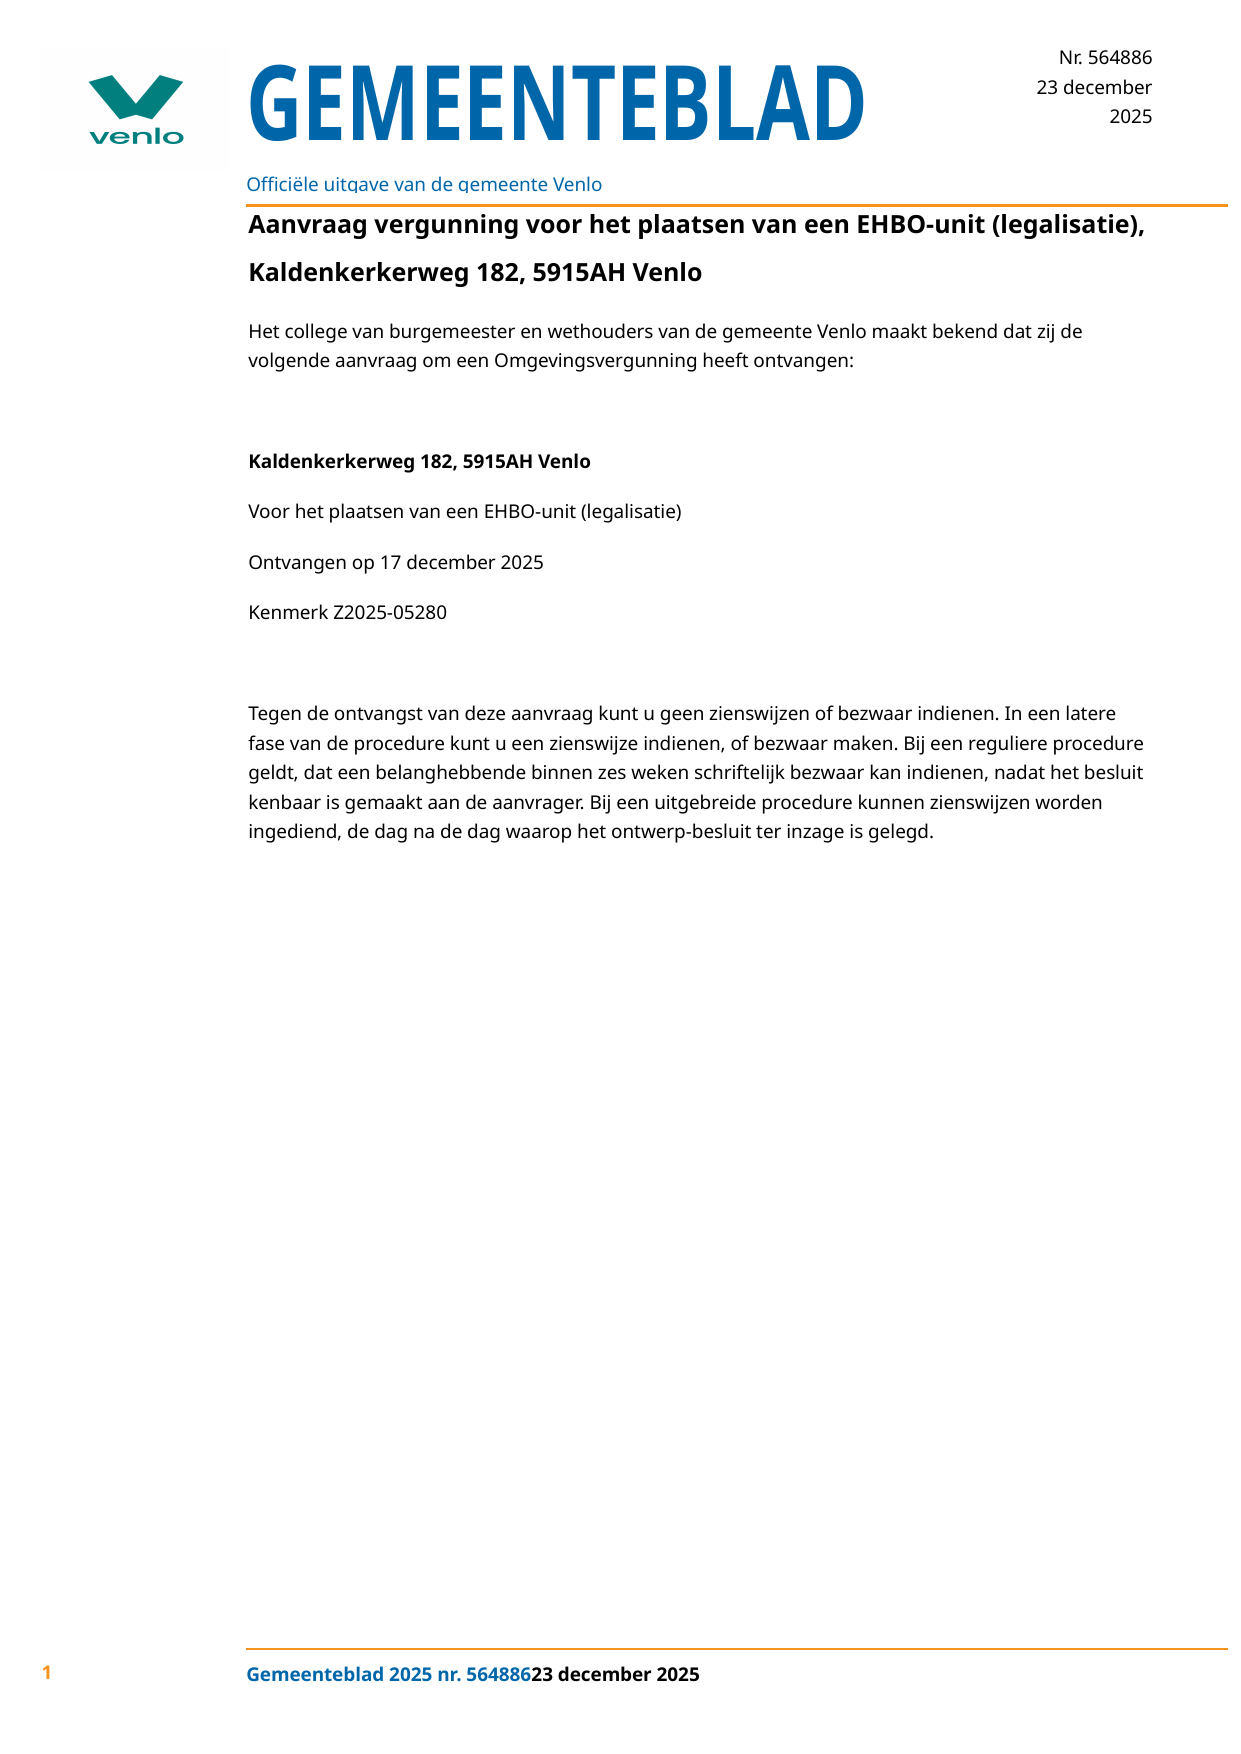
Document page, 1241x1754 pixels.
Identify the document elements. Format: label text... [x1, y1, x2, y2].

text Kaldenkerkerweg 182, 5915AH Venlo [248, 448, 1152, 474]
text Tegen de ontvangst van deze aanvraag kunt u geen zienswijzen of bezwaar indienen. In een latere fase van de procedure kunt u een zienswijze indienen, of bezwaar maken. Bij een reguliere procedure geldt, dat een belanghebbende binnen zes weken schriftelijk bezwaar kan indienen, nadat het besluit kenbaar is gemaakt aan de aanvrager. Bij een uitgebreide procedure kunnen zienswijzen worden ingediend, de dag na de dag waarop het ontwerp-besluit ter inzage is gelegd. [248, 700, 1152, 844]
text Het college van burgemeester en wethouders van de gemeente Venlo maakt bekend dat zij de volgende aanvraag om een Omgevingsvergunning heeft ontvangen: [248, 318, 1152, 373]
text Aanvraag vergunning voor het plaatsen van een EHBO-unit (legalisatie), Kaldenkerkerweg 182, 5915AH Venlo [248, 207, 1152, 288]
text Ontvangen op 17 december 2025 [248, 549, 1152, 575]
text Voor het plaatsen van een EHBO-unit (legalisatie) [248, 499, 1152, 524]
picture [41, 47, 231, 172]
text Kenmerk Z2025-05280 [248, 599, 1152, 625]
